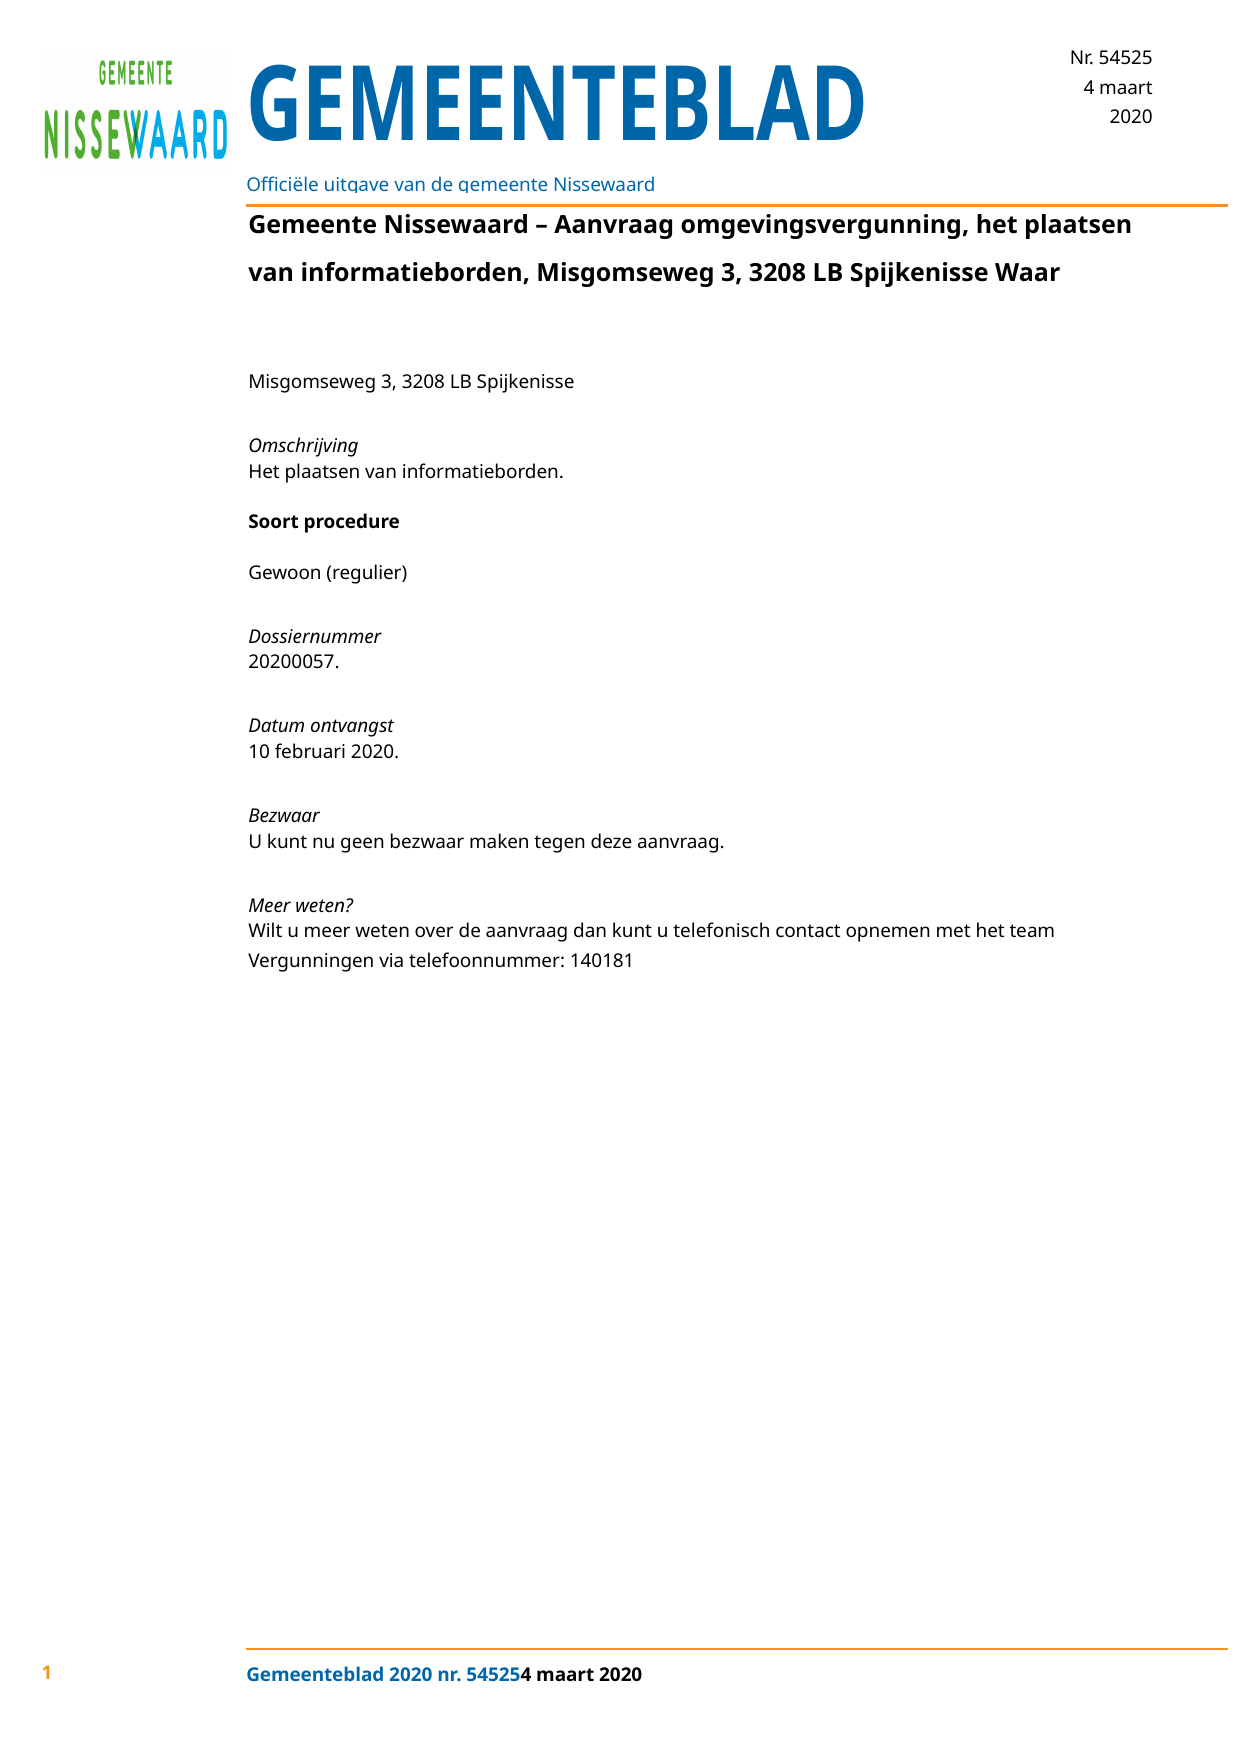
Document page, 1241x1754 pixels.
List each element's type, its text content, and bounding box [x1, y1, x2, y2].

text Wilt u meer weten over de aanvraag dan kunt u telefonisch contact opnemen met het team Vergunningen via telefoonnummer: 140181 [248, 918, 1152, 973]
text Gewoon (regulier) [248, 559, 1152, 584]
text 10 februari 2020. [248, 738, 1152, 764]
text Dossiernummer [248, 623, 1152, 648]
text Gemeente Nissewaard – Aanvraag omgevingsvergunning, het plaatsen van informatieborden, Misgomseweg 3, 3208 LB Spijkenisse Waar [248, 207, 1152, 288]
text Bezwaar [248, 802, 1152, 828]
text Misgomseweg 3, 3208 LB Spijkenisse [248, 368, 1152, 394]
picture [41, 47, 231, 172]
text U kunt nu geen bezwaar maken tegen deze aanvraag. [248, 828, 1152, 854]
text 20200057. [248, 648, 1152, 674]
text Omschrijving [248, 432, 1152, 458]
text Het plaatsen van informatieborden. [248, 458, 1152, 484]
text Soort procedure [248, 508, 1152, 534]
text Meer weten? [248, 892, 1152, 918]
text Datum ontvangst [248, 712, 1152, 738]
